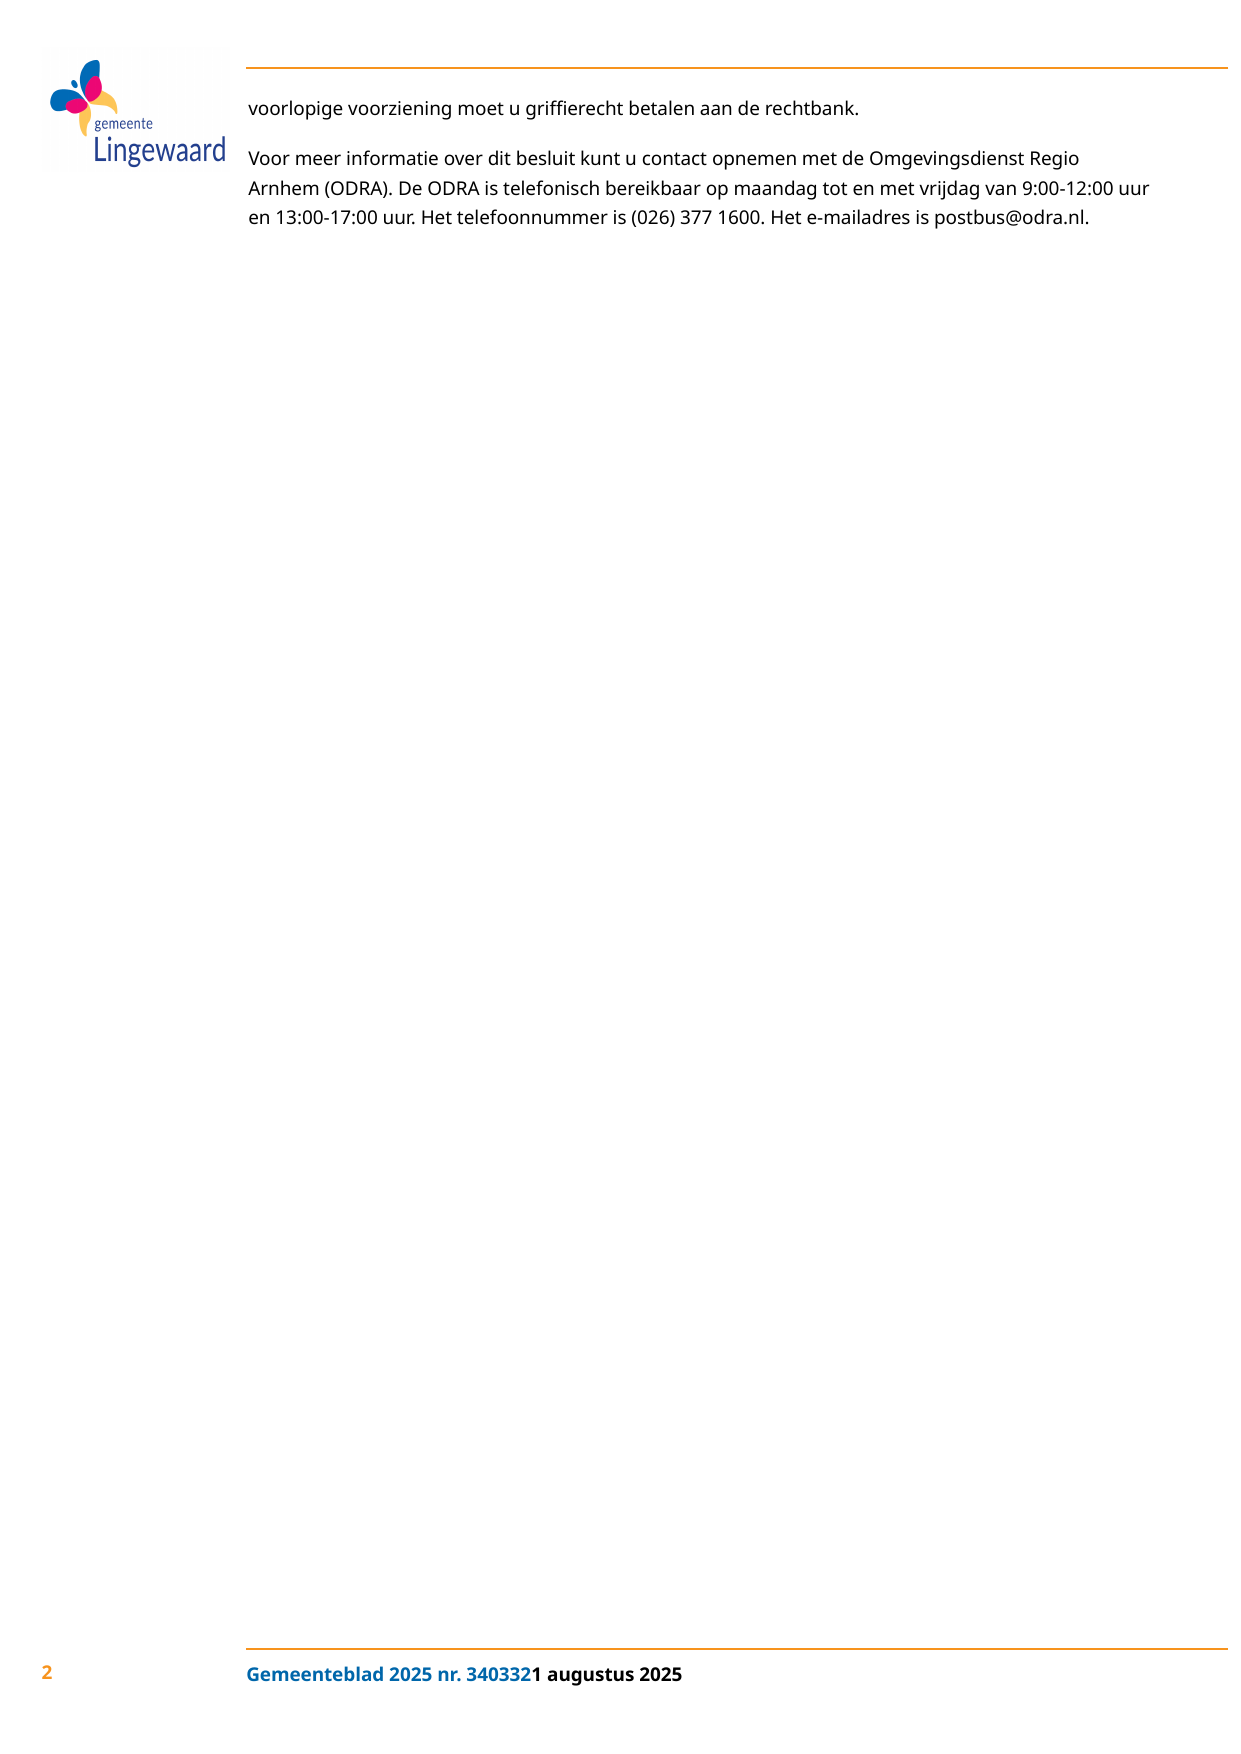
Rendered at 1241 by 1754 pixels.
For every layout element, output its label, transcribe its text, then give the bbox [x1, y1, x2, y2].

text Voor meer informatie over dit besluit kunt u contact opnemen met de Omgevingsdienst Regio Arnhem (ODRA). De ODRA is telefonisch bereikbaar op maandag tot en met vrijdag van 9:00-12:00 uur en 13:00-17:00 uur. Het telefoonnummer is (026) 377 1600. Het e-mailadres is postbus@odra.nl. [248, 145, 1152, 230]
picture [41, 47, 231, 172]
text voorlopige voorziening moet u griffierecht betalen aan de rechtbank. [248, 95, 1152, 121]
